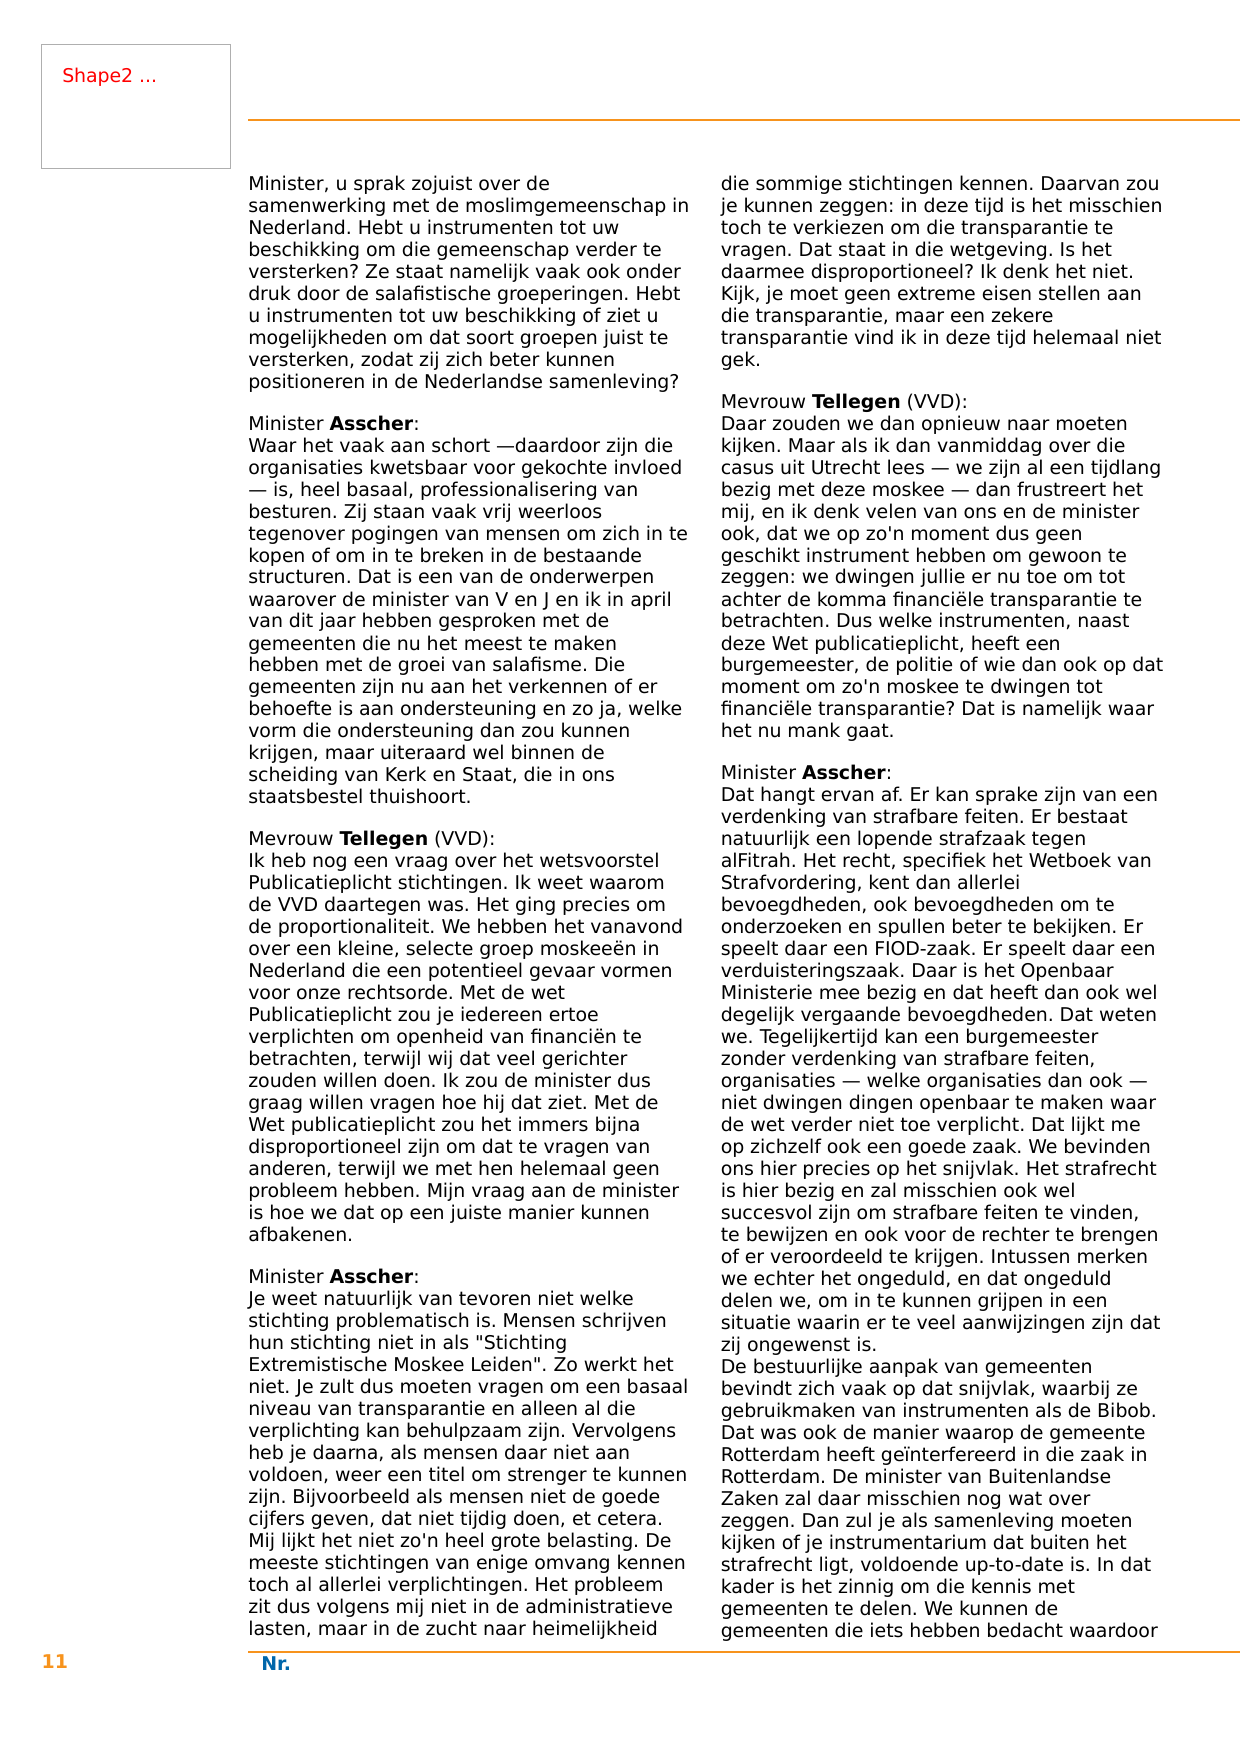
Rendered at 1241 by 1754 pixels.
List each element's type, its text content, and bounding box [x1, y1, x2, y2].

text Minister Asscher: [248, 1266, 691, 1288]
text Dat hangt ervan af. Er kan sprake zijn van een verdenking van strafbare feiten. Er bestaat natuurlijk een lopende strafzaak tegen alFitrah. Het recht, specifiek het Wetboek van Strafvordering, kent dan allerlei bevoegdheden, ook bevoegdheden om te onderzoeken en spullen beter te bekijken. Er speelt daar een FIOD-zaak. Er speelt daar een verduisteringszaak. Daar is het Openbaar Ministerie mee bezig en dat heeft dan ook wel degelijk vergaande bevoegdheden. Dat weten we. Tegelijkertijd kan een burgemeester zonder verdenking van strafbare feiten, organisaties — welke organisaties dan ook — niet dwingen dingen openbaar te maken waar de wet verder niet toe verplicht. Dat lijkt me op zichzelf ook een goede zaak. We bevinden ons hier precies op het snijvlak. Het strafrecht is hier bezig en zal misschien ook wel succesvol zijn om strafbare feiten te vinden, te bewijzen en ook voor de rechter te brengen of er veroordeeld te krijgen. Intussen merken we echter het ongeduld, en dat ongeduld delen we, om in te kunnen grijpen in een situatie waarin er te veel aanwijzingen zijn dat zij ongewenst is. [721, 784, 1163, 1356]
text Waar het vaak aan schort —daardoor zijn die organisaties kwetsbaar voor gekochte invloed — is, heel basaal, professionalisering van besturen. Zij staan vaak vrij weerloos tegenover pogingen van mensen om zich in te kopen of om in te breken in de bestaande structuren. Dat is een van de onderwerpen waarover de minister van V en J en ik in april van dit jaar hebben gesproken met de gemeenten die nu het meest te maken hebben met de groei van salafisme. Die gemeenten zijn nu aan het verkennen of er behoefte is aan ondersteuning en zo ja, welke vorm die ondersteuning dan zou kunnen krijgen, maar uiteraard wel binnen de scheiding van Kerk en Staat, die in ons staatsbestel thuishoort. [248, 434, 691, 808]
text Ik heb nog een vraag over het wetsvoorstel Publicatieplicht stichtingen. Ik weet waarom de VVD daartegen was. Het ging precies om de proportionaliteit. We hebben het vanavond over een kleine, selecte groep moskeeën in Nederland die een potentieel gevaar vormen voor onze rechtsorde. Met de wet Publicatieplicht zou je iedereen ertoe verplichten om openheid van financiën te betrachten, terwijl wij dat veel gerichter zouden willen doen. Ik zou de minister dus graag willen vragen hoe hij dat ziet. Met de Wet publicatieplicht zou het immers bijna disproportioneel zijn om dat te vragen van anderen, terwijl we met hen helemaal geen probleem hebben. Mijn vraag aan de minister is hoe we dat op een juiste manier kunnen afbakenen. [248, 850, 691, 1246]
text Minister Asscher: [248, 413, 691, 434]
text Mevrouw Tellegen (VVD): [248, 828, 691, 850]
text Mevrouw Tellegen (VVD): [721, 391, 1163, 413]
text Minister Asscher: [721, 762, 1163, 784]
text Minister, u sprak zojuist over de samenwerking met de moslimgemeenschap in Nederland. Hebt u instrumenten tot uw beschikking om die gemeenschap verder te versterken? Ze staat namelijk vaak ook onder druk door de salafistische groeperingen. Hebt u instrumenten tot uw beschikking of ziet u mogelijkheden om dat soort groepen juist te versterken, zodat zij zich beter kunnen positioneren in de Nederlandse samenleving? [248, 173, 691, 393]
text De bestuurlijke aanpak van gemeenten bevindt zich vaak op dat snijvlak, waarbij ze gebruikmaken van instrumenten als de Bibob. Dat was ook de manier waarop de gemeente Rotterdam heeft geïnterfereerd in die zaak in Rotterdam. De minister van Buitenlandse Zaken zal daar misschien nog wat over zeggen. Dan zul je als samenleving moeten kijken of je instrumentarium dat buiten het strafrecht ligt, voldoende up-to-date is. In dat kader is het zinnig om die kennis met gemeenten te delen. We kunnen de gemeenten die iets hebben bedacht waardoor [721, 1356, 1163, 1641]
text Je weet natuurlijk van tevoren niet welke stichting problematisch is. Mensen schrijven hun stichting niet in als "Stichting Extremistische Moskee Leiden". Zo werkt het niet. Je zult dus moeten vragen om een basaal niveau van transparantie en alleen al die verplichting kan behulpzaam zijn. Vervolgens heb je daarna, als mensen daar niet aan voldoen, weer een titel om strenger te kunnen zijn. Bijvoorbeeld als mensen niet de goede cijfers geven, dat niet tijdig doen, et cetera. Mij lijkt het niet zo'n heel grote belasting. De meeste stichtingen van enige omvang kennen toch al allerlei verplichtingen. Het probleem zit dus volgens mij niet in de administratieve lasten, maar in de zucht naar heimelijkheid [248, 1288, 691, 1639]
text Daar zouden we dan opnieuw naar moeten kijken. Maar als ik dan vanmiddag over die casus uit Utrecht lees — we zijn al een tijdlang bezig met deze moskee — dan frustreert het mij, en ik denk velen van ons en de minister ook, dat we op zo'n moment dus geen geschikt instrument hebben om gewoon te zeggen: we dwingen jullie er nu toe om tot achter de komma financiële transparantie te betrachten. Dus welke instrumenten, naast deze Wet publicatieplicht, heeft een burgemeester, de politie of wie dan ook op dat moment om zo'n moskee te dwingen tot financiële transparantie? Dat is namelijk waar het nu mank gaat. [721, 413, 1163, 742]
text die sommige stichtingen kennen. Daarvan zou je kunnen zeggen: in deze tijd is het misschien toch te verkiezen om die transparantie te vragen. Dat staat in die wetgeving. Is het daarmee disproportioneel? Ik denk het niet. Kijk, je moet geen extreme eisen stellen aan die transparantie, maar een zekere transparantie vind ik in deze tijd helemaal niet gek. [721, 173, 1163, 371]
